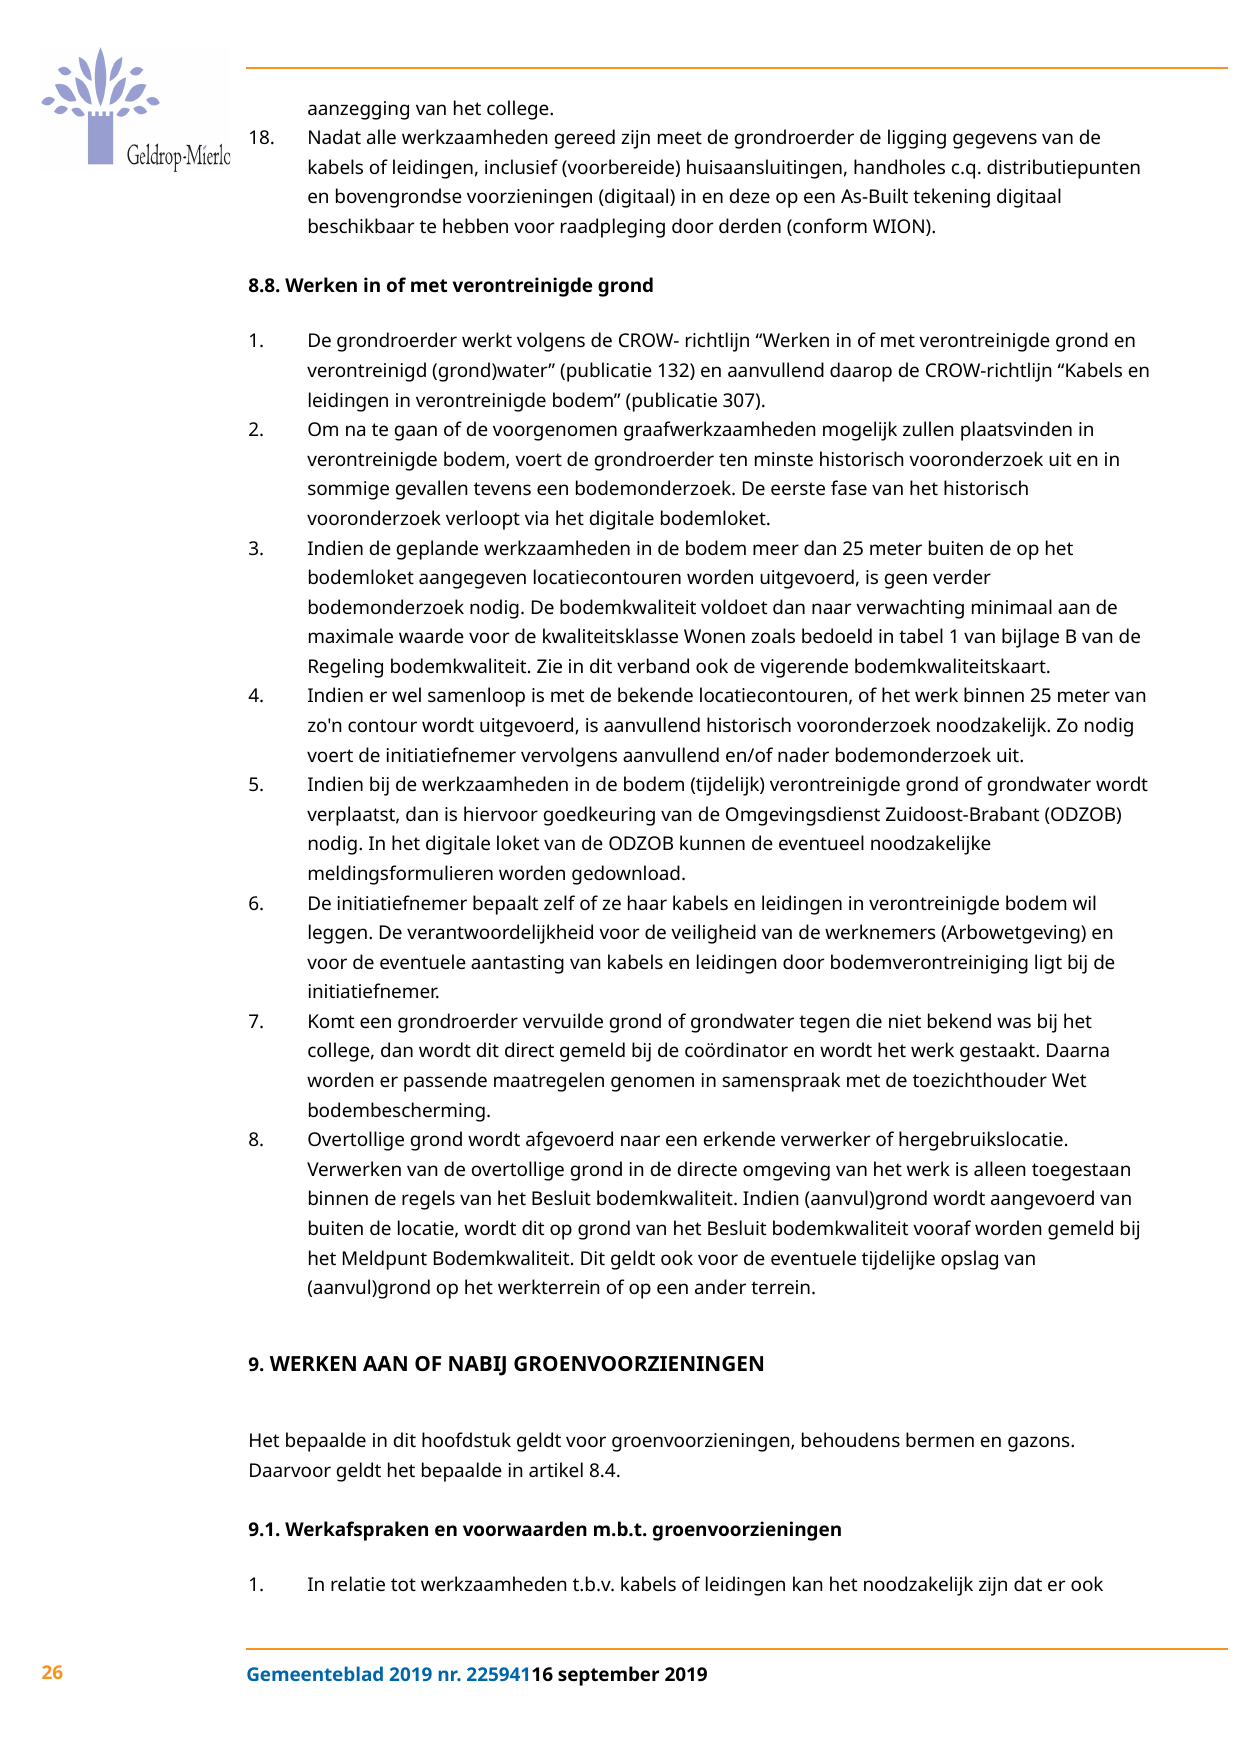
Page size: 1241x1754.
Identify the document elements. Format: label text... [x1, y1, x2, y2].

list Indien er wel samenloop is met de bekende locatiecontouren, of het werk binnen 25 meter van zo'n contour wordt uitgevoerd, is aanvullend historisch vooronderzoek noodzakelijk. Zo nodig voert de initiatiefnemer vervolgens aanvullend en/of nader bodemonderzoek uit. [248, 683, 1152, 767]
list Indien de geplande werkzaamheden in de bodem meer dan 25 meter buiten de op het bodemloket aangegeven locatiecontouren worden uitgevoerd, is geen verder bodemonderzoek nodig. De bodemkwaliteit voldoet dan naar verwachting minimaal aan de maximale waarde voor de kwaliteitsklasse Wonen zoals bedoeld in tabel 1 van bijlage B van de Regeling bodemkwaliteit. Zie in dit verband ook de vigerende bodemkwaliteitskaart. [248, 535, 1152, 679]
list De grondroerder werkt volgens de CROW- richtlijn “Werken in of met verontreinigde grond en verontreinigd (grond)water” (publicatie 132) en aanvullend daarop de CROW-richtlijn “Kabels en leidingen in verontreinigde bodem” (publicatie 307). [248, 328, 1152, 412]
list Nadat alle werkzaamheden gereed zijn meet de grondroerder de ligging gegevens van de kabels of leidingen, inclusief (voorbereide) huisaansluitingen, handholes c.q. distributiepunten en bovengrondse voorzieningen (digitaal) in en deze op een As-Built tekening digitaal beschikbaar te hebben voor raadpleging door derden (conform WION). [248, 124, 1152, 239]
list Om na te gaan of de voorgenomen graafwerkzaamheden mogelijk zullen plaatsvinden in verontreinigde bodem, voert de grondroerder ten minste historisch vooronderzoek uit en in sommige gevallen tevens een bodemonderzoek. De eerste fase van het historisch vooronderzoek verloopt via het digitale bodemloket. [248, 416, 1152, 531]
list In relatie tot werkzaamheden t.b.v. kabels of leidingen kan het noodzakelijk zijn dat er ook [248, 1571, 1152, 1597]
list aanzegging van het college. [248, 95, 1152, 121]
text 9.1. Werkafspraken en voorwaarden m.b.t. groenvoorzieningen [248, 1516, 1152, 1542]
text 9. WERKEN AAN OF NABIJ GROENVOORZIENINGEN [248, 1349, 1152, 1378]
list De initiatiefnemer bepaalt zelf of ze haar kabels en leidingen in verontreinigde bodem wil leggen. De verantwoordelijkheid voor de veiligheid van de werknemers (Arbowetgeving) en voor de eventuele aantasting van kabels en leidingen door bodemverontreiniging ligt bij de initiatiefnemer. [248, 890, 1152, 1004]
text 8.8. Werken in of met verontreinigde grond [248, 272, 1152, 298]
list Overtollige grond wordt afgevoerd naar een erkende verwerker of hergebruikslocatie. Verwerken van de overtollige grond in de directe omgeving van het werk is alleen toegestaan binnen de regels van het Besluit bodemkwaliteit. Indien (aanvul)grond wordt aangevoerd van buiten de locatie, wordt dit op grond van het Besluit bodemkwaliteit vooraf worden gemeld bij het Meldpunt Bodemkwaliteit. Dit geldt ook voor de eventuele tijdelijke opslag van (aanvul)grond op het werkterrein of op een ander terrein. [248, 1126, 1152, 1300]
list Indien bij de werkzaamheden in de bodem (tijdelijk) verontreinigde grond of grondwater wordt verplaatst, dan is hiervoor goedkeuring van de Omgevingsdienst Zuidoost-Brabant (ODZOB) nodig. In het digitale loket van de ODZOB kunnen de eventueel noodzakelijke meldingsformulieren worden gedownload. [248, 771, 1152, 886]
picture [41, 47, 231, 172]
text Het bepaalde in dit hoofdstuk geldt voor groenvoorzieningen, behoudens bermen en gazons. [248, 1427, 1152, 1453]
text Daarvoor geldt het bepaalde in artikel 8.4. [248, 1457, 1152, 1482]
list Komt een grondroerder vervuilde grond of grondwater tegen die niet bekend was bij het college, dan wordt dit direct gemeld bij de coördinator en wordt het werk gestaakt. Daarna worden er passende maatregelen genomen in samenspraak met de toezichthouder Wet bodembescherming. [248, 1008, 1152, 1122]
